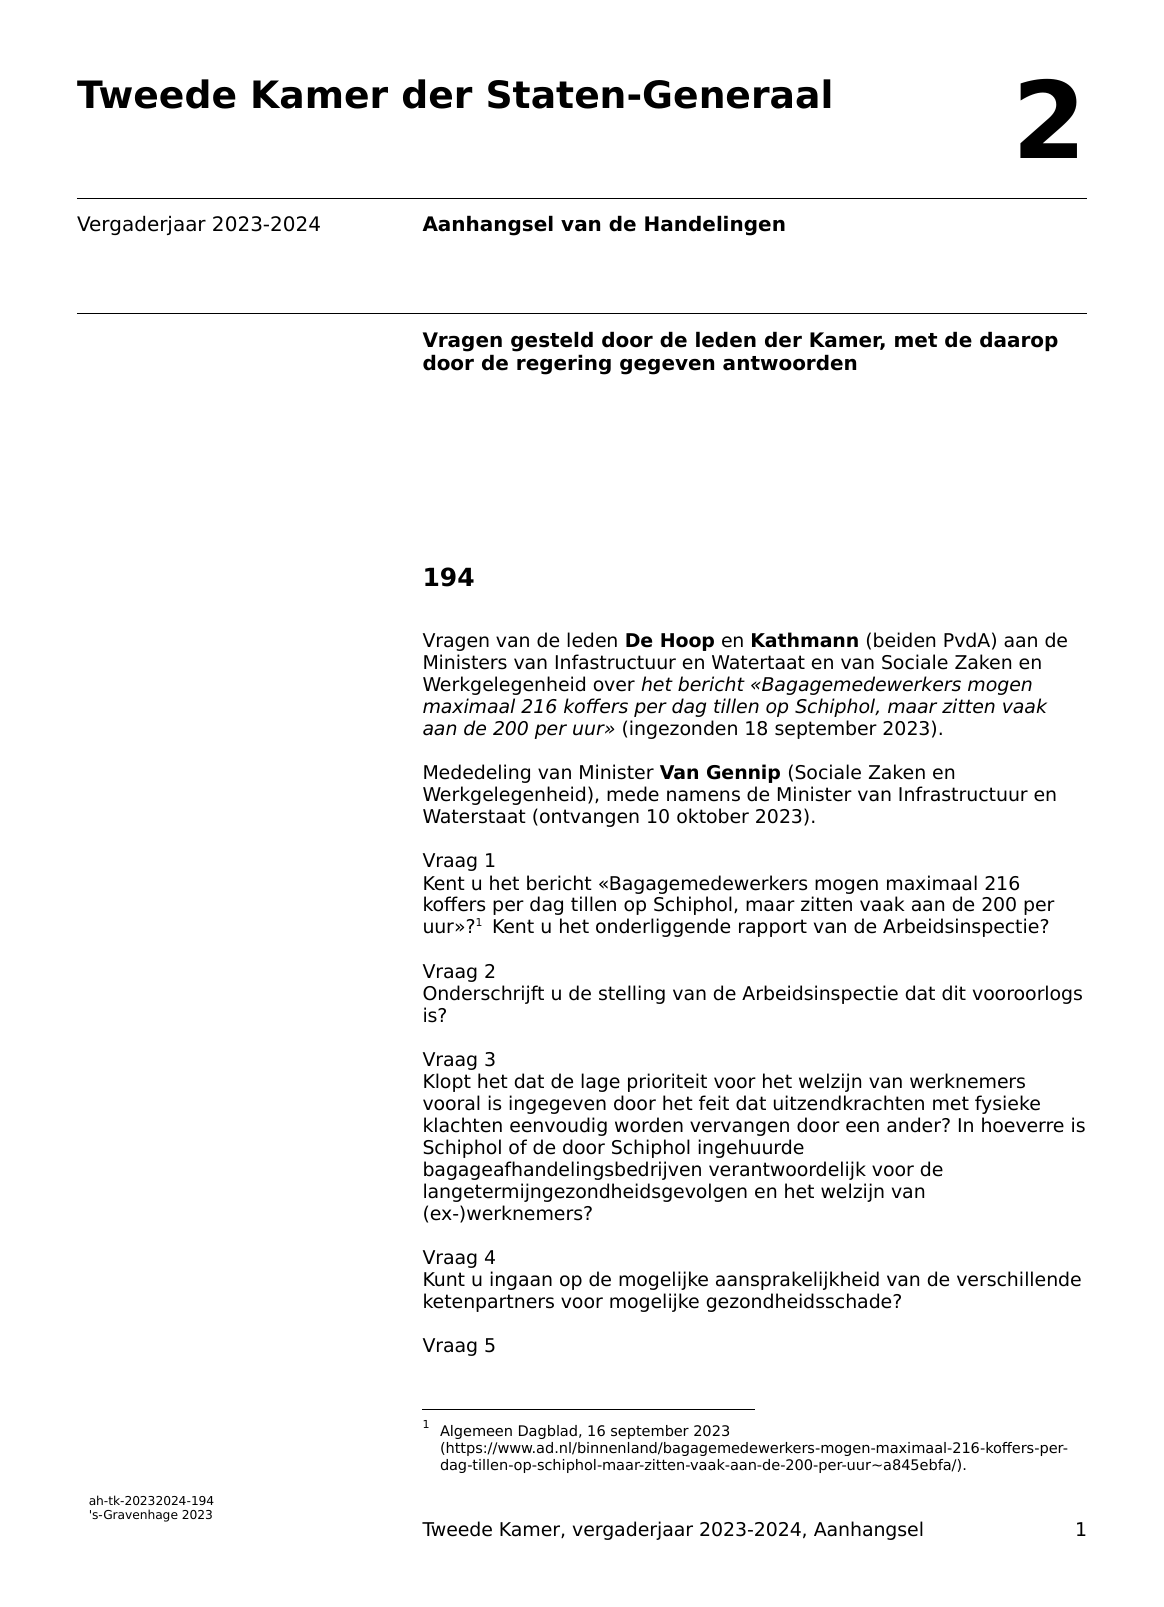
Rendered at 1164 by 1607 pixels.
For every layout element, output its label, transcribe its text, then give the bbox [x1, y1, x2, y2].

table_header 2 [886, 59, 1087, 198]
text 194 [422, 563, 1087, 592]
table_cell Vragen gesteld door de leden der Kamer, met de daarop door de regering gegeven antwoorden [422, 314, 1087, 375]
text Kent u het bericht «Bagagemedewerkers mogen maximaal 216 koffers per dag tillen op Schiphol, maar zitten vaak aan de 200 per uur»? Kent u het onderliggende rapport van de Arbeidsinspectie? [422, 872, 1087, 938]
text Vraag 1 [422, 850, 1087, 872]
text ah-tk-20232024-194 [88, 1494, 323, 1508]
text Vraag 4 [422, 1247, 1087, 1269]
text 's-Gravenhage 2023 [88, 1508, 323, 1522]
text Vraag 2 [422, 961, 1087, 982]
text Vragen van de leden De Hoop en Kathmann (beiden PvdA) aan de Ministers van Infastructuur en Watertaat en van Sociale Zaken en Werkgelegenheid over het bericht «Bagagemedewerkers mogen maximaal 216 koffers per dag tillen op Schiphol, maar zitten vaak aan de 200 per uur» (ingezonden 18 september 2023). [422, 630, 1087, 740]
text Kunt u ingaan op de mogelijke aansprakelijkheid van de verschillende ketenpartners voor mogelijke gezondheidsschade? [422, 1269, 1087, 1313]
text Algemeen Dagblad, 16 september 2023 (https://www.ad.nl/binnenland/bagagemedewerkers-mogen-maximaal-216-koffers-per-dag-tillen-op-schiphol-maar-zitten-vaak-aan-de-200-per-uur~a845ebfa/). [422, 1418, 1087, 1474]
table_header Tweede Kamer der Staten-Generaal [77, 59, 886, 198]
text Mededeling van Minister Van Gennip (Sociale Zaken en Werkgelegenheid), mede namens de Minister van Infrastructuur en Waterstaat (ontvangen 10 oktober 2023). [422, 762, 1087, 828]
table_cell Aanhangsel van de Handelingen [422, 199, 1087, 313]
table_cell [77, 314, 422, 375]
text Vraag 3 [422, 1049, 1087, 1071]
table_cell Vergaderjaar 2023-2024 [77, 199, 422, 313]
text Klopt het dat de lage prioriteit voor het welzijn van werknemers vooral is ingegeven door het feit dat uitzendkrachten met fysieke klachten eenvoudig worden vervangen door een ander? In hoeverre is Schiphol of de door Schiphol ingehuurde bagageafhandelingsbedrijven verantwoordelijk voor de langetermijngezondheidsgevolgen en het welzijn van (ex-)werknemers? [422, 1071, 1087, 1224]
text Onderschrijft u de stelling van de Arbeidsinspectie dat dit vooroorlogs is? [422, 982, 1087, 1026]
text Vraag 5 [422, 1335, 1087, 1357]
